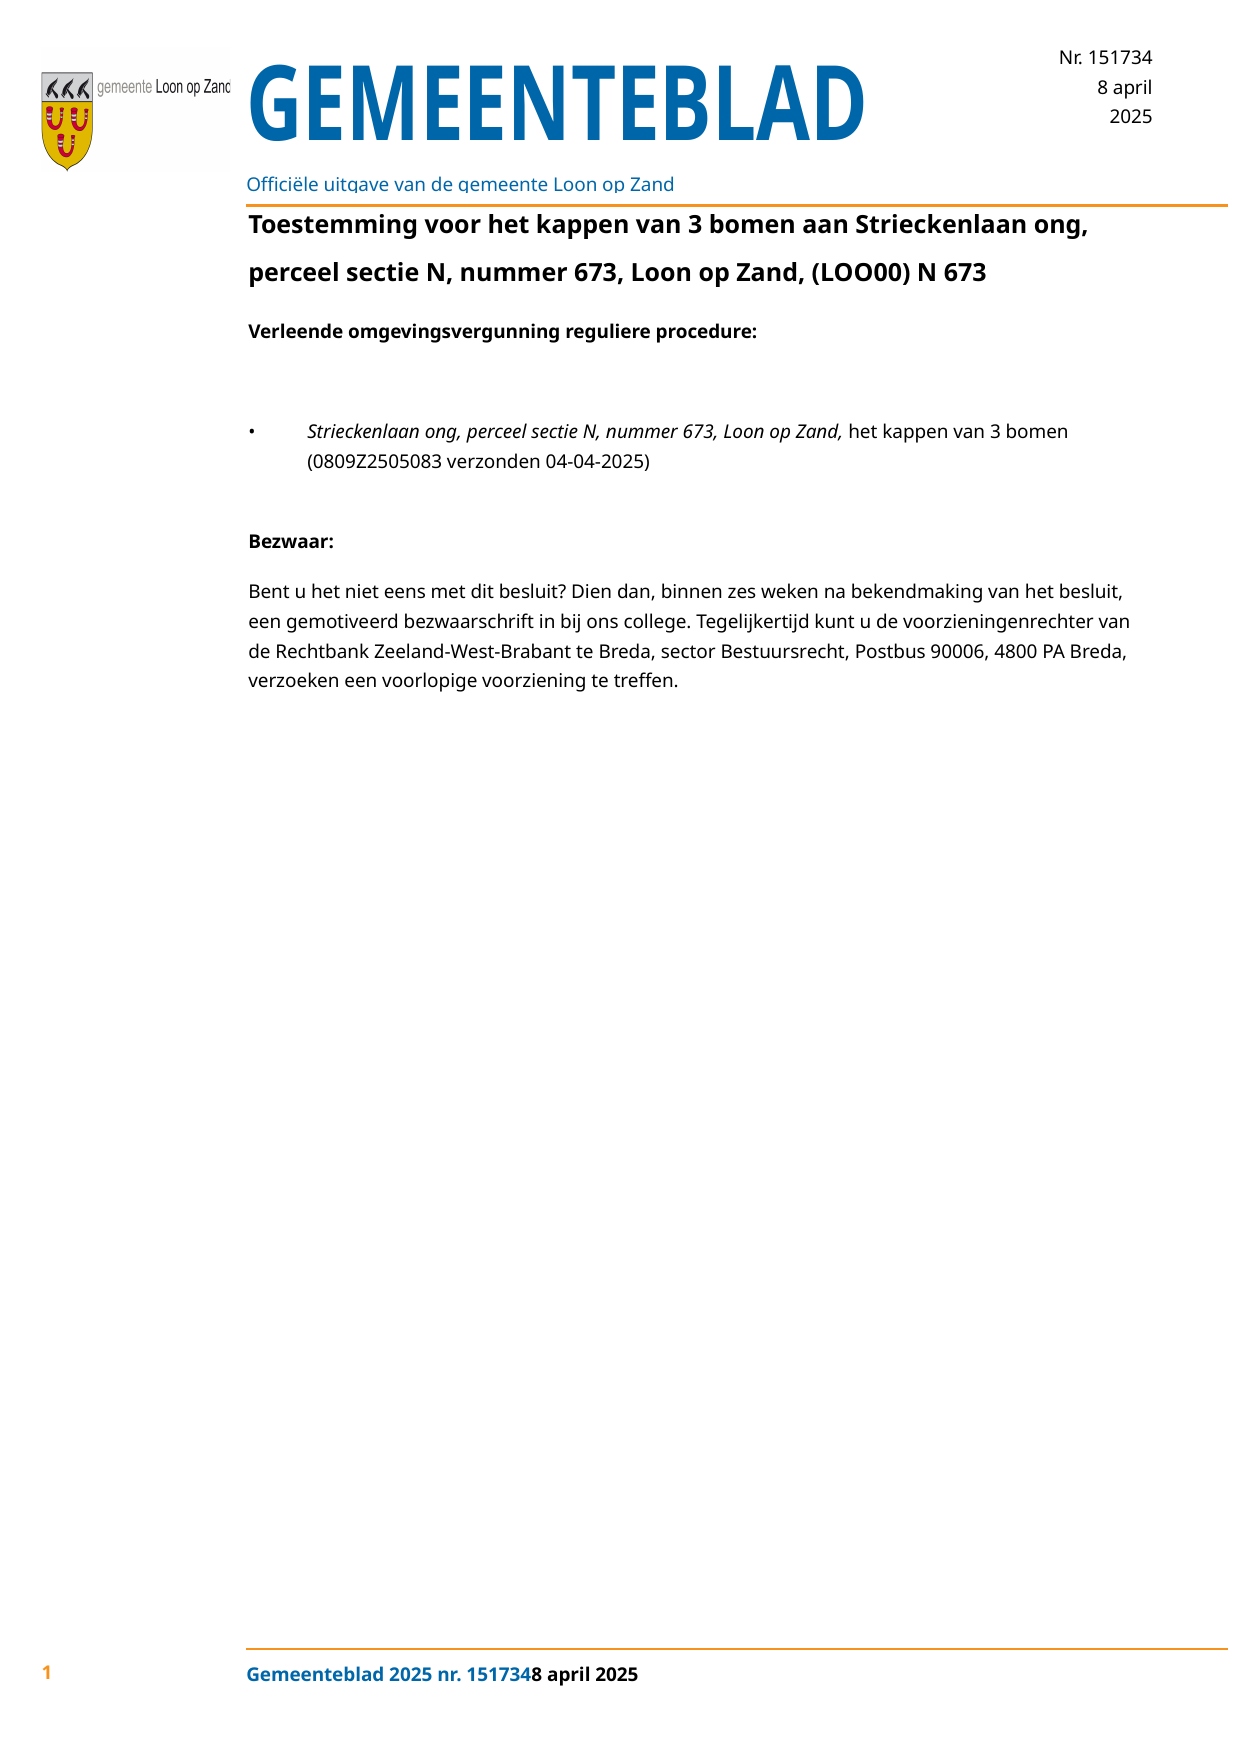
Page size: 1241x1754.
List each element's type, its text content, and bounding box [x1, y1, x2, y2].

picture [41, 47, 231, 172]
text Verleende omgevingsvergunning reguliere procedure: [248, 318, 1152, 344]
text Toestemming voor het kappen van 3 bomen aan Strieckenlaan ong, perceel sectie N, nummer 673, Loon op Zand, (LOO00) N 673 [248, 207, 1152, 288]
list Strieckenlaan ong, perceel sectie N, nummer 673, Loon op Zand, het kappen van 3 bomen (0809Z2505083 verzonden 04-04-2025) [248, 419, 1152, 474]
text Bent u het niet eens met dit besluit? Dien dan, binnen zes weken na bekendmaking van het besluit, een gemotiveerd bezwaarschrift in bij ons college. Tegelijkertijd kunt u de voorzieningenrechter van de Rechtbank Zeeland-West-Brabant te Breda, sector Bestuursrecht, Postbus 90006, 4800 PA Breda, verzoeken een voorlopige voorziening te treffen. [248, 579, 1152, 693]
text Bezwaar: [248, 528, 1152, 554]
